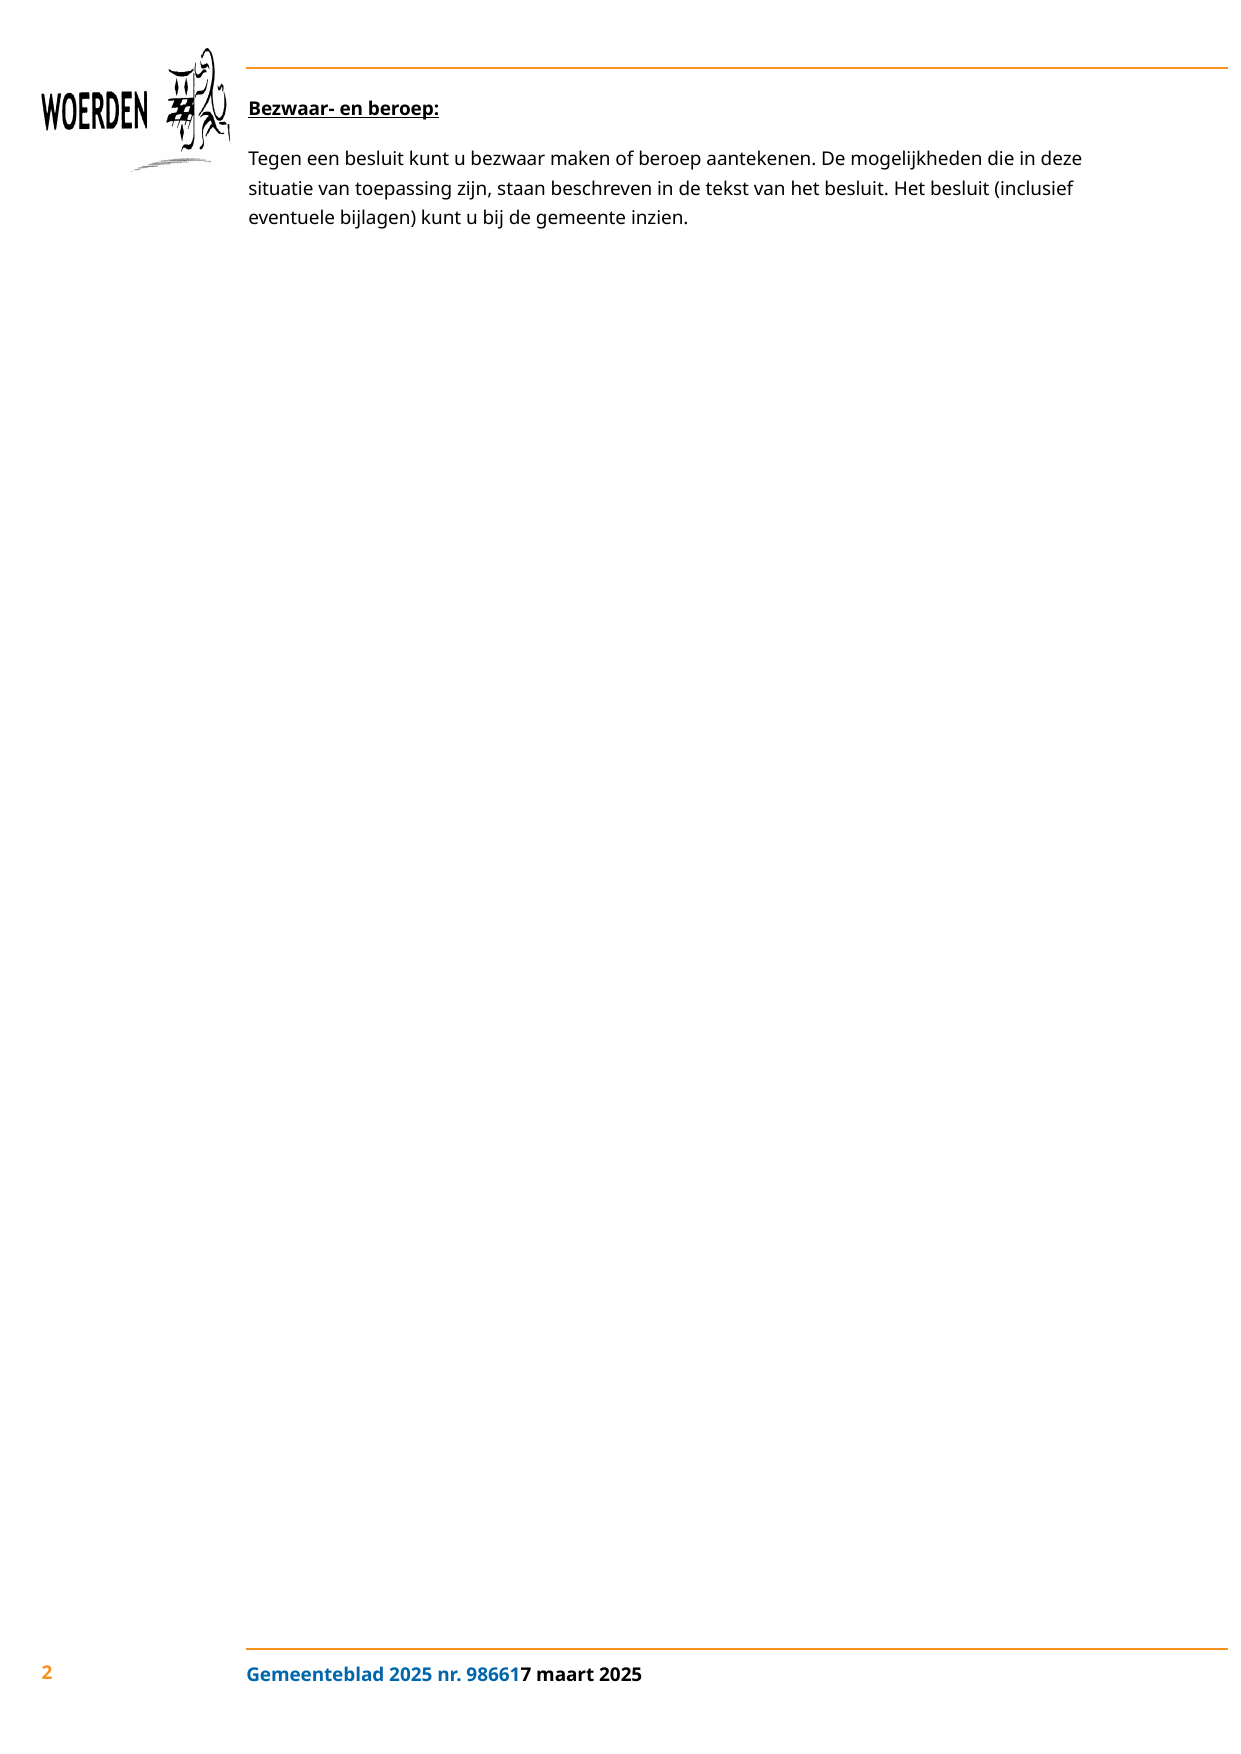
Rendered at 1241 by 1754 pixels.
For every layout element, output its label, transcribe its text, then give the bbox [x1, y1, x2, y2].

picture [41, 47, 231, 172]
text Tegen een besluit kunt u bezwaar maken of beroep aantekenen. De mogelijkheden die in deze situatie van toepassing zijn, staan beschreven in de tekst van het besluit. Het besluit (inclusief eventuele bijlagen) kunt u bij de gemeente inzien. [248, 145, 1152, 230]
text Bezwaar- en beroep: [248, 95, 1152, 121]
